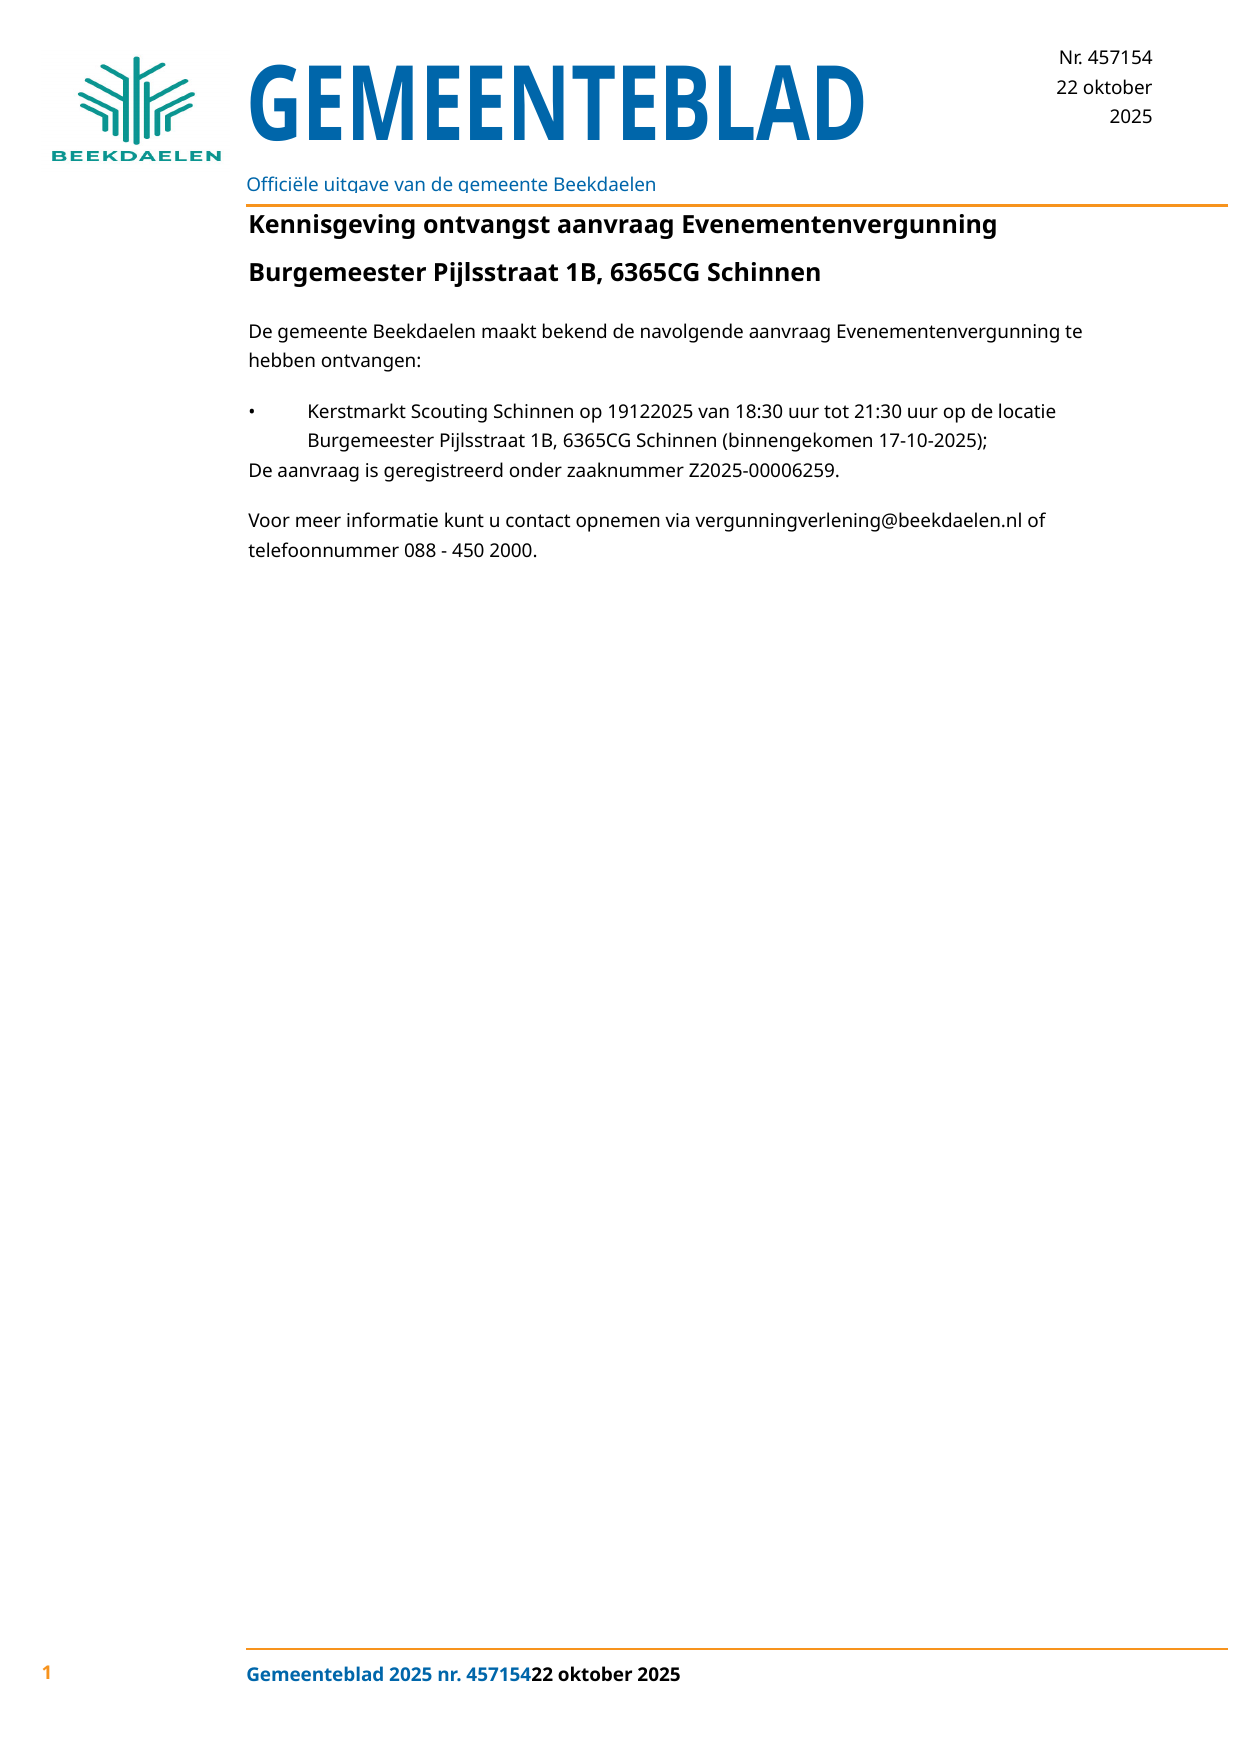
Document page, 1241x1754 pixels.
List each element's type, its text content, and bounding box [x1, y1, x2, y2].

list Kerstmarkt Scouting Schinnen op 19122025 van 18:30 uur tot 21:30 uur op de locatie Burgemeester Pijlsstraat 1B, 6365CG Schinnen (binnengekomen 17-10-2025); [248, 398, 1152, 453]
picture [41, 47, 231, 172]
text De aanvraag is geregistreerd onder zaaknummer Z2025-00006259. [248, 457, 1152, 483]
text De gemeente Beekdaelen maakt bekend de navolgende aanvraag Evenementenvergunning te hebben ontvangen: [248, 318, 1152, 373]
text Voor meer informatie kunt u contact opnemen via vergunningverlening@beekdaelen.nl of telefoonnummer 088 - 450 2000. [248, 507, 1152, 563]
text Kennisgeving ontvangst aanvraag Evenementenvergunning Burgemeester Pijlsstraat 1B, 6365CG Schinnen [248, 207, 1152, 288]
